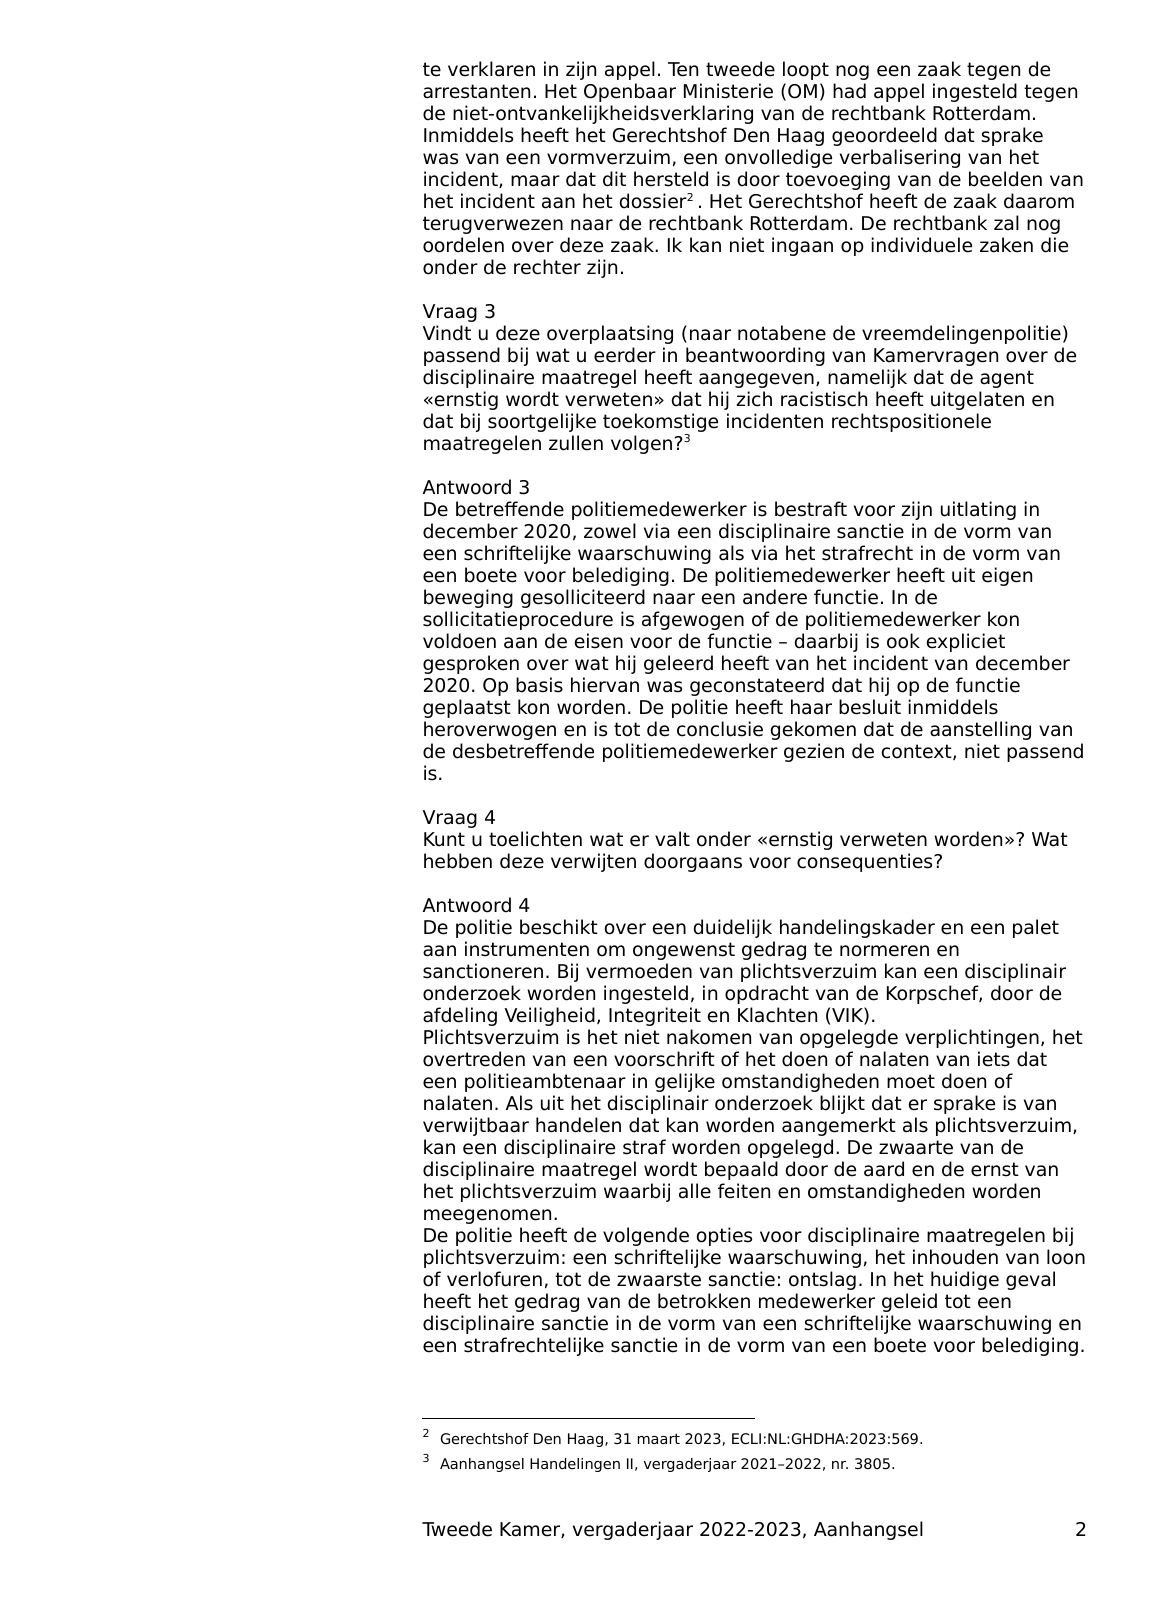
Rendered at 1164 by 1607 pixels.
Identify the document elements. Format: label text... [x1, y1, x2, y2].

text Vindt u deze overplaatsing (naar notabene de vreemdelingenpolitie) passend bij wat u eerder in beantwoording van Kamervragen over de disciplinaire maatregel heeft aangegeven, namelijk dat de agent «ernstig wordt verweten» dat hij zich racistisch heeft uitgelaten en dat bij soortgelijke toekomstige incidenten rechtspositionele maatregelen zullen volgen? [422, 323, 1087, 455]
text De politie beschikt over een duidelijk handelingskader en een palet aan instrumenten om ongewenst gedrag te normeren en sanctioneren. Bij vermoeden van plichtsverzuim kan een disciplinair onderzoek worden ingesteld, in opdracht van de Korpschef, door de afdeling Veiligheid, Integriteit en Klachten (VIK). [422, 917, 1087, 1027]
text Antwoord 3 [422, 477, 1087, 499]
text Kunt u toelichten wat er valt onder «ernstig verweten worden»? Wat hebben deze verwijten doorgaans voor consequenties? [422, 829, 1087, 873]
text te verklaren in zijn appel. Ten tweede loopt nog een zaak tegen de arrestanten. Het Openbaar Ministerie (OM) had appel ingesteld tegen de niet-ontvankelijkheidsverklaring van de rechtbank Rotterdam. Inmiddels heeft het Gerechtshof Den Haag geoordeeld dat sprake was van een vormverzuim, een onvolledige verbalisering van het incident, maar dat dit hersteld is door toevoeging van de beelden van het incident aan het dossier. Het Gerechtshof heeft de zaak daarom terugverwezen naar de rechtbank Rotterdam. De rechtbank zal nog oordelen over deze zaak. Ik kan niet ingaan op individuele zaken die onder de rechter zijn. [422, 59, 1087, 279]
text Vraag 3 [422, 301, 1087, 323]
text De betreffende politiemedewerker is bestraft voor zijn uitlating in december 2020, zowel via een disciplinaire sanctie in de vorm van een schriftelijke waarschuwing als via het strafrecht in de vorm van een boete voor belediging. De politiemedewerker heeft uit eigen beweging gesolliciteerd naar een andere functie. In de sollicitatieprocedure is afgewogen of de politiemedewerker kon voldoen aan de eisen voor de functie – daarbij is ook expliciet gesproken over wat hij geleerd heeft van het incident van december 2020. Op basis hiervan was geconstateerd dat hij op de functie geplaatst kon worden. De politie heeft haar besluit inmiddels heroverwogen en is tot de conclusie gekomen dat de aanstelling van de desbetreffende politiemedewerker gezien de context, niet passend is. [422, 499, 1087, 785]
text Vraag 4 [422, 807, 1087, 829]
text De politie heeft de volgende opties voor disciplinaire maatregelen bij plichtsverzuim: een schriftelijke waarschuwing, het inhouden van loon of verlofuren, tot de zwaarste sanctie: ontslag. In het huidige geval heeft het gedrag van de betrokken medewerker geleid tot een disciplinaire sanctie in de vorm van een schriftelijke waarschuwing en een strafrechtelijke sanctie in de vorm van een boete voor belediging. [422, 1225, 1087, 1357]
text Antwoord 4 [422, 895, 1087, 917]
text Aanhangsel Handelingen II, vergaderjaar 2021–2022, nr. 3805. [422, 1452, 1087, 1474]
text Gerechtshof Den Haag, 31 maart 2023, ECLI:NL:GHDHA:2023:569. [422, 1427, 1087, 1449]
text Plichtsverzuim is het niet nakomen van opgelegde verplichtingen, het overtreden van een voorschrift of het doen of nalaten van iets dat een politieambtenaar in gelijke omstandigheden moet doen of nalaten. Als uit het disciplinair onderzoek blijkt dat er sprake is van verwijtbaar handelen dat kan worden aangemerkt als plichtsverzuim, kan een disciplinaire straf worden opgelegd. De zwaarte van de disciplinaire maatregel wordt bepaald door de aard en de ernst van het plichtsverzuim waarbij alle feiten en omstandigheden worden meegenomen. [422, 1027, 1087, 1225]
